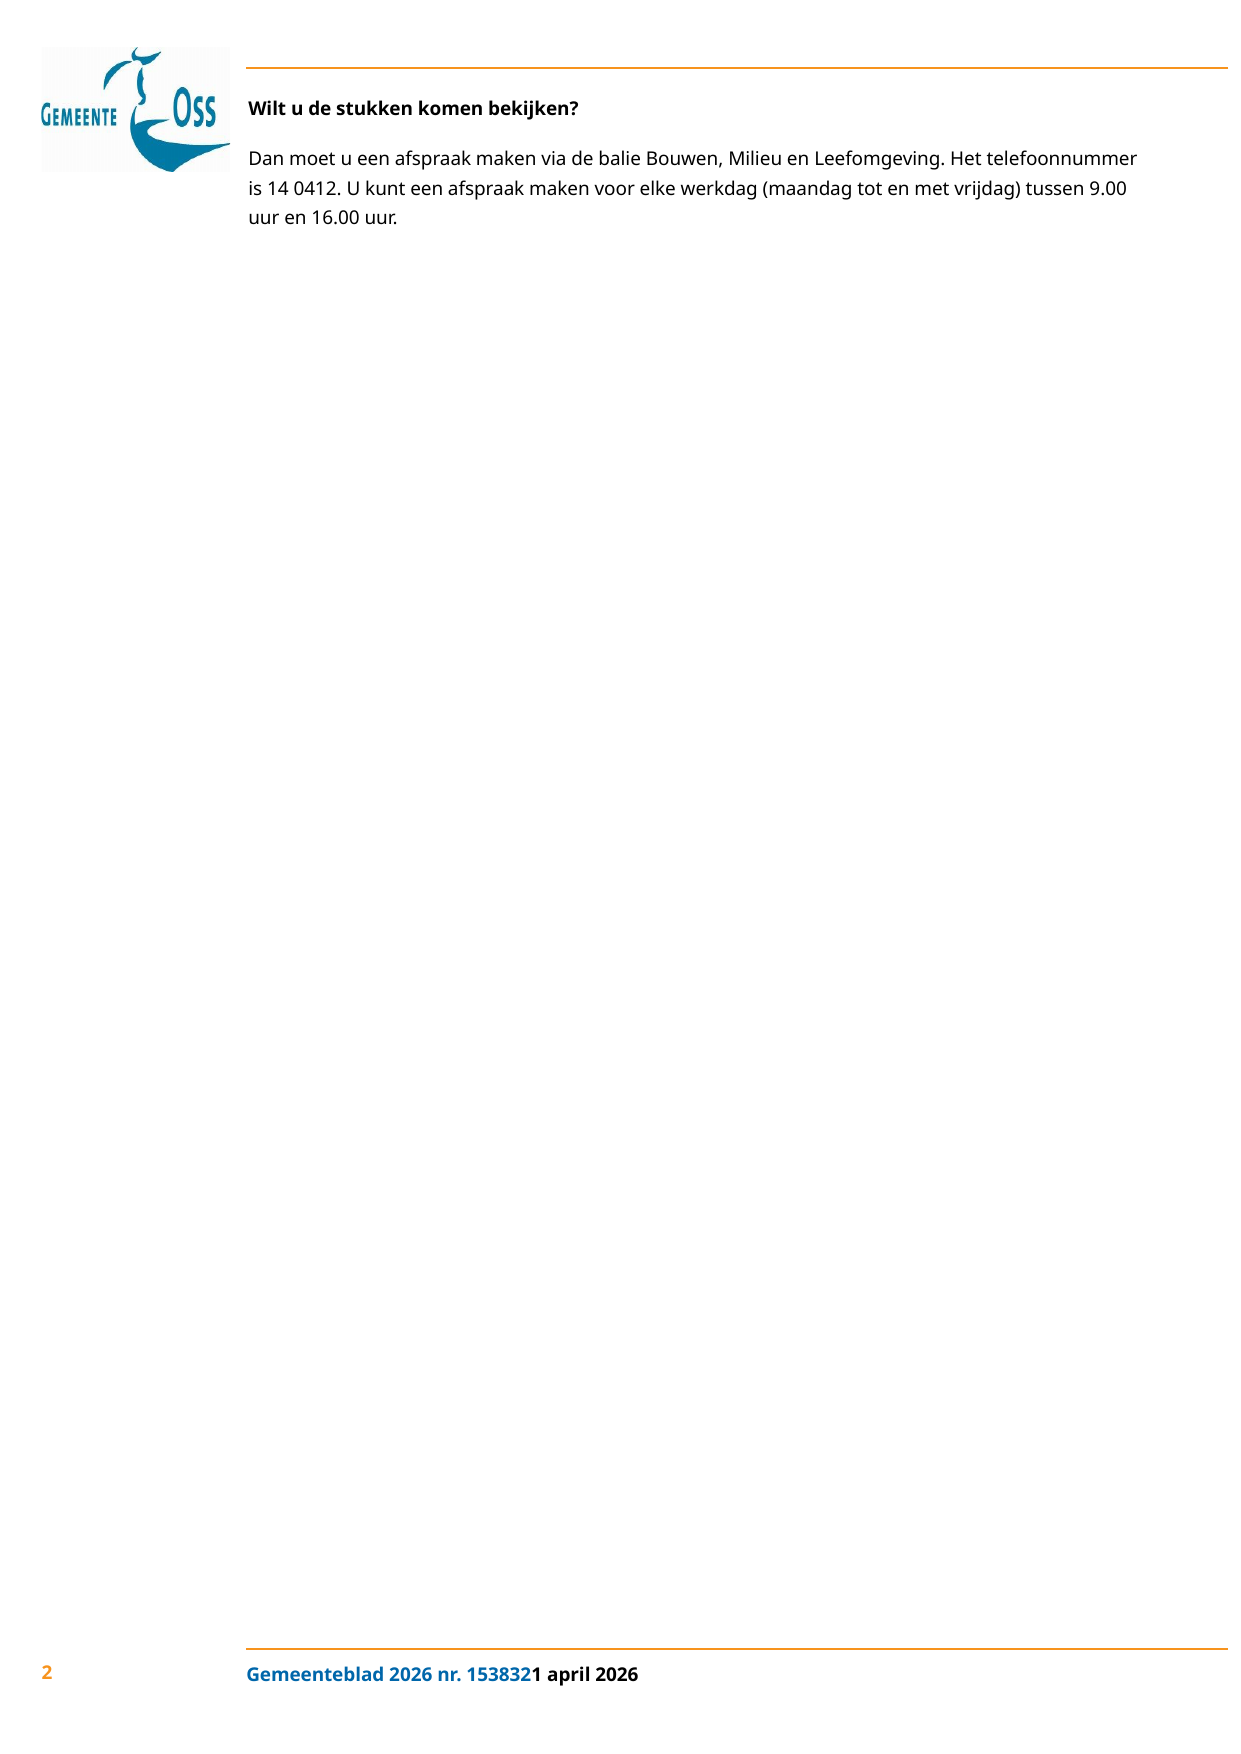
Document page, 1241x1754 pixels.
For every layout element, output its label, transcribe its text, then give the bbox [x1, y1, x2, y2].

text Wilt u de stukken komen bekijken? [248, 95, 1152, 121]
text Dan moet u een afspraak maken via de balie Bouwen, Milieu en Leefomgeving. Het telefoonnummer is 14 0412. U kunt een afspraak maken voor elke werkdag (maandag tot en met vrijdag) tussen 9.00 uur en 16.00 uur. [248, 145, 1152, 230]
picture [41, 47, 231, 172]
